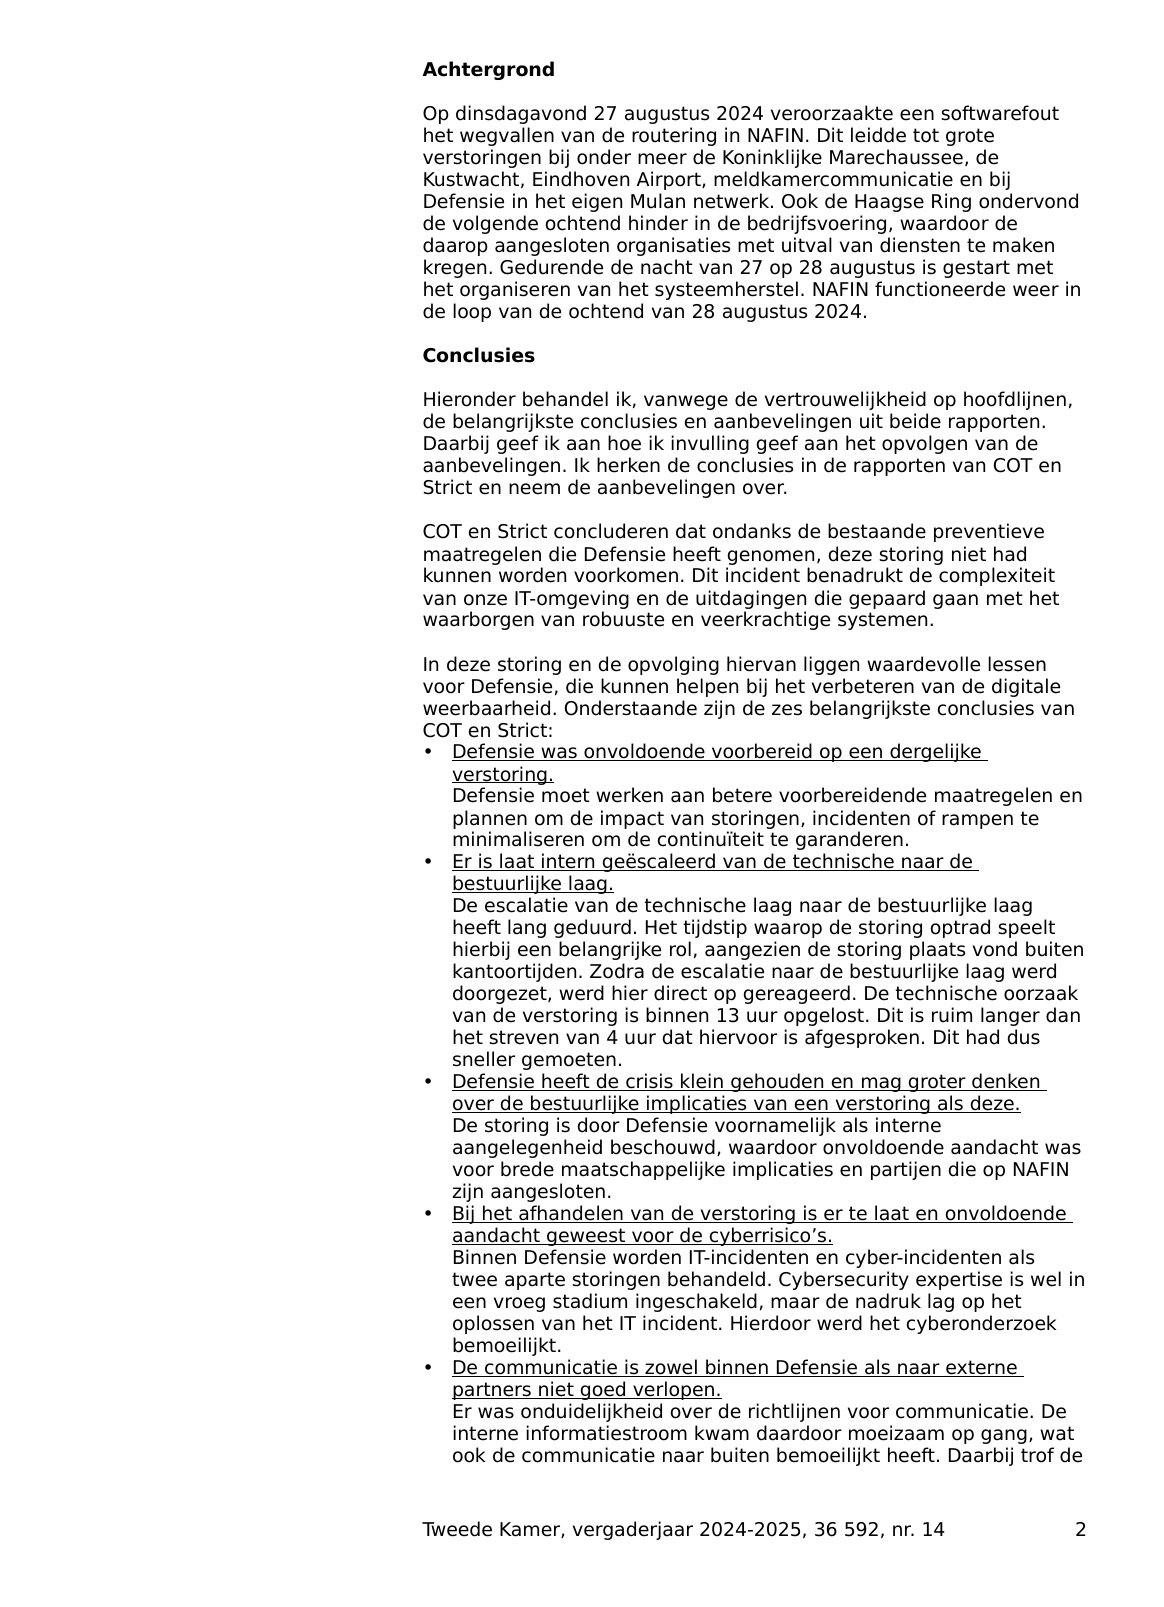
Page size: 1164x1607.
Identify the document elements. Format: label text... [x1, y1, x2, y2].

text Er was onduidelijkheid over de richtlijnen voor communicatie. De interne informatiestroom kwam daardoor moeizaam op gang, wat ook de communicatie naar buiten bemoeilijkt heeft. Daarbij trof de [452, 1401, 1087, 1467]
text Op dinsdagavond 27 augustus 2024 veroorzaakte een softwarefout het wegvallen van de routering in NAFIN. Dit leidde tot grote verstoringen bij onder meer de Koninklijke Marechaussee, de Kustwacht, Eindhoven Airport, meldkamercommunicatie en bij Defensie in het eigen Mulan netwerk. Ook de Haagse Ring ondervond de volgende ochtend hinder in de bedrijfsvoering, waardoor de daarop aangesloten organisaties met uitval van diensten te maken kregen. Gedurende de nacht van 27 op 28 augustus is gestart met het organiseren van het systeemherstel. NAFIN functioneerde weer in de loop van de ochtend van 28 augustus 2024. [422, 103, 1087, 323]
text In deze storing en de opvolging hiervan liggen waardevolle lessen voor Defensie, die kunnen helpen bij het verbeteren van de digitale weerbaarheid. Onderstaande zijn de zes belangrijkste conclusies van COT en Strict: [422, 653, 1087, 741]
subtitle Achtergrond [422, 59, 1087, 81]
text • Er is laat intern geëscaleerd van de technische naar de bestuurlijke laag. [422, 851, 1087, 895]
text Defensie moet werken aan betere voorbereidende maatregelen en plannen om de impact van storingen, incidenten of rampen te minimaliseren om de continuïteit te garanderen. [452, 785, 1087, 851]
text • Defensie was onvoldoende voorbereid op een dergelijke verstoring. [422, 741, 1087, 785]
text • Bij het afhandelen van de verstoring is er te laat en onvoldoende aandacht geweest voor de cyberrisico’s. [422, 1203, 1087, 1247]
text Binnen Defensie worden IT-incidenten en cyber-incidenten als twee aparte storingen behandeld. Cybersecurity expertise is wel in een vroeg stadium ingeschakeld, maar de nadruk lag op het oplossen van het IT incident. Hierdoor werd het cyberonderzoek bemoeilijkt. [452, 1247, 1087, 1357]
text De storing is door Defensie voornamelijk als interne aangelegenheid beschouwd, waardoor onvoldoende aandacht was voor brede maatschappelijke implicaties en partijen die op NAFIN zijn aangesloten. [452, 1115, 1087, 1203]
text • De communicatie is zowel binnen Defensie als naar externe partners niet goed verlopen. [422, 1357, 1087, 1401]
subtitle Conclusies [422, 345, 1087, 367]
text De escalatie van de technische laag naar de bestuurlijke laag heeft lang geduurd. Het tijdstip waarop de storing optrad speelt hierbij een belangrijke rol, aangezien de storing plaats vond buiten kantoortijden. Zodra de escalatie naar de bestuurlijke laag werd doorgezet, werd hier direct op gereageerd. De technische oorzaak van de verstoring is binnen 13 uur opgelost. Dit is ruim langer dan het streven van 4 uur dat hiervoor is afgesproken. Dit had dus sneller gemoeten. [452, 895, 1087, 1071]
text COT en Strict concluderen dat ondanks de bestaande preventieve maatregelen die Defensie heeft genomen, deze storing niet had kunnen worden voorkomen. Dit incident benadrukt de complexiteit van onze IT-omgeving en de uitdagingen die gepaard gaan met het waarborgen van robuuste en veerkrachtige systemen. [422, 521, 1087, 631]
text • Defensie heeft de crisis klein gehouden en mag groter denken over de bestuurlijke implicaties van een verstoring als deze. [422, 1071, 1087, 1115]
text Hieronder behandel ik, vanwege de vertrouwelijkheid op hoofdlijnen, de belangrijkste conclusies en aanbevelingen uit beide rapporten. Daarbij geef ik aan hoe ik invulling geef aan het opvolgen van de aanbevelingen. Ik herken de conclusies in de rapporten van COT en Strict en neem de aanbevelingen over. [422, 389, 1087, 499]
